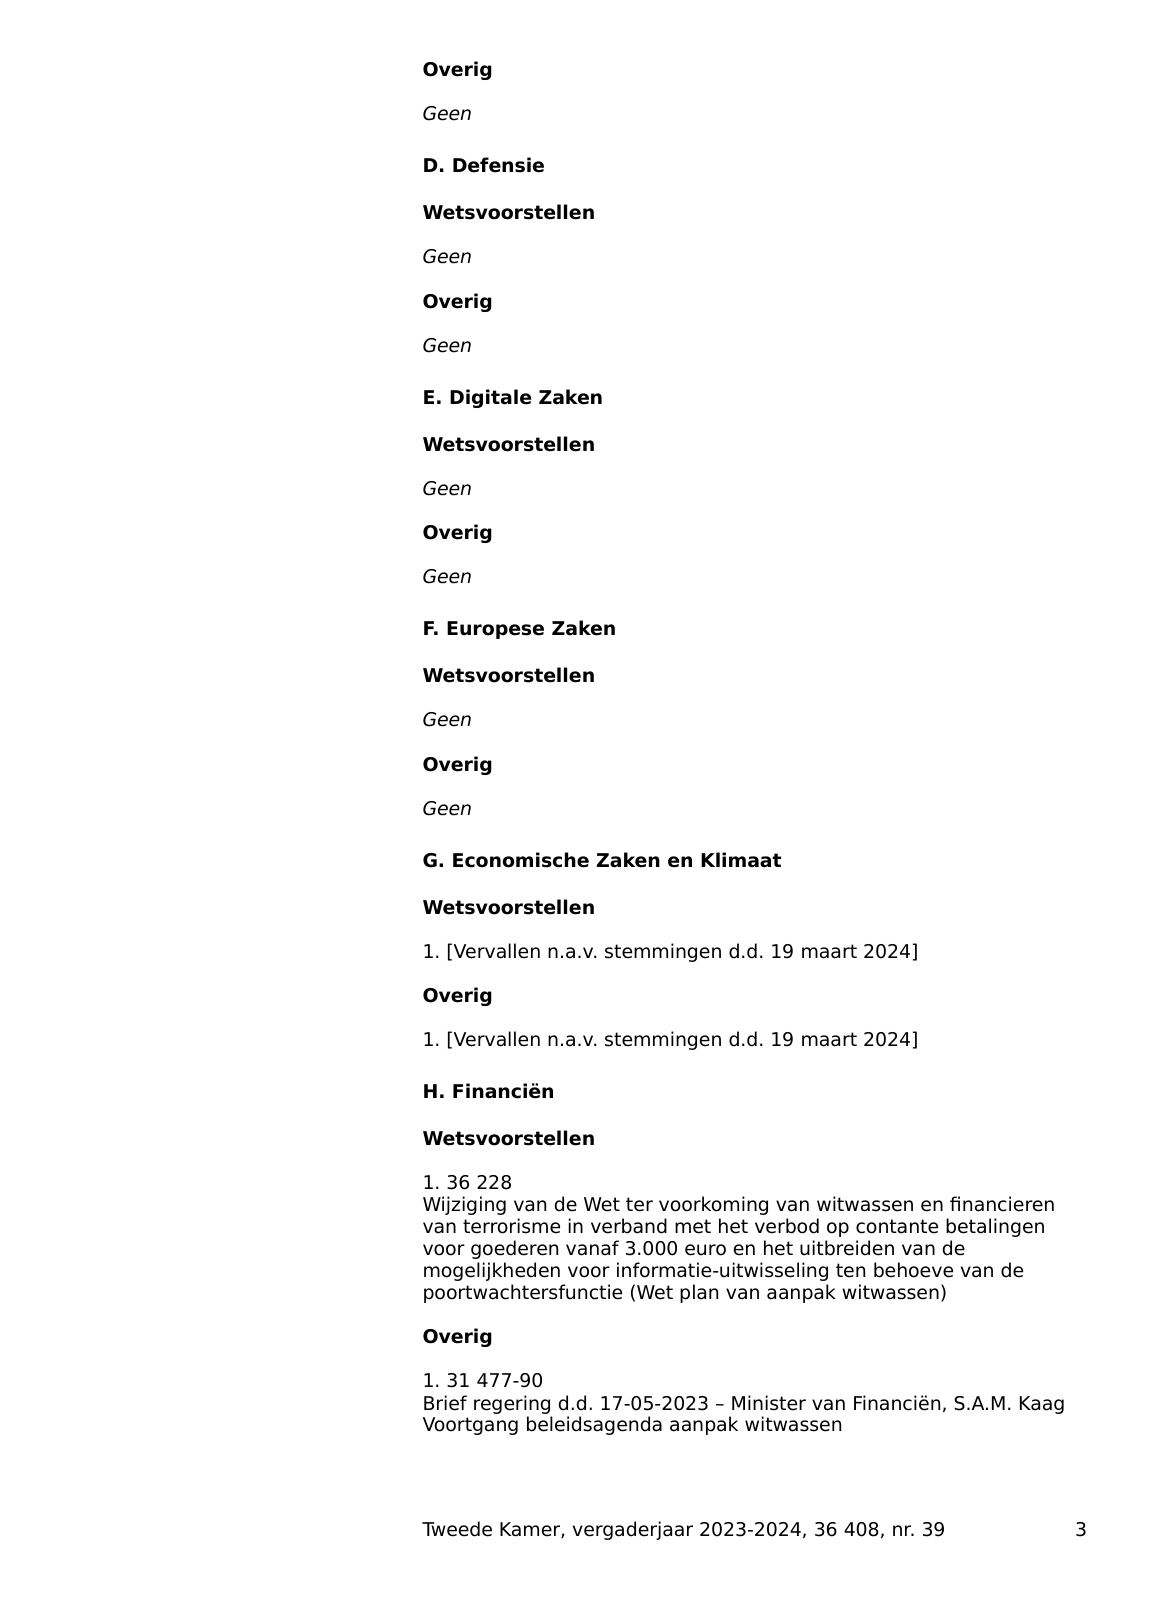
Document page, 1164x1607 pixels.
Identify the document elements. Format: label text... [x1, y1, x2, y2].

subtitle Geen [422, 566, 1087, 588]
text Voortgang beleidsagenda aanpak witwassen [422, 1414, 1087, 1436]
subtitle Geen [422, 246, 1087, 268]
text 1. 31 477-90 [422, 1370, 1087, 1392]
subtitle D. Defensie [422, 155, 1087, 177]
text 1. [Vervallen n.a.v. stemmingen d.d. 19 maart 2024] [422, 941, 1087, 963]
subtitle Wetsvoorstellen [422, 1128, 1087, 1150]
subtitle Overig [422, 753, 1087, 775]
subtitle Wetsvoorstellen [422, 665, 1087, 687]
subtitle Geen [422, 103, 1087, 125]
subtitle Geen [422, 335, 1087, 357]
subtitle Wetsvoorstellen [422, 202, 1087, 224]
subtitle F. Europese Zaken [422, 618, 1087, 640]
text Wijziging van de Wet ter voorkoming van witwassen en financieren van terrorisme in verband met het verbod op contante betalingen voor goederen vanaf 3.000 euro en het uitbreiden van de mogelijkheden voor informatie-uitwisseling ten behoeve van de poortwachtersfunctie (Wet plan van aanpak witwassen) [422, 1194, 1087, 1304]
text 1. 36 228 [422, 1172, 1087, 1194]
text Brief regering d.d. 17-05-2023 – Minister van Financiën, S.A.M. Kaag [422, 1392, 1087, 1414]
subtitle G. Economische Zaken en Klimaat [422, 849, 1087, 872]
subtitle Overig [422, 1326, 1087, 1348]
subtitle Overig [422, 291, 1087, 312]
text 1. [Vervallen n.a.v. stemmingen d.d. 19 maart 2024] [422, 1029, 1087, 1051]
subtitle Overig [422, 985, 1087, 1007]
subtitle Geen [422, 478, 1087, 500]
subtitle Wetsvoorstellen [422, 897, 1087, 918]
subtitle Overig [422, 522, 1087, 544]
subtitle Overig [422, 59, 1087, 81]
subtitle H. Financiën [422, 1081, 1087, 1103]
subtitle Geen [422, 798, 1087, 819]
subtitle Geen [422, 709, 1087, 731]
subtitle Wetsvoorstellen [422, 434, 1087, 456]
subtitle E. Digitale Zaken [422, 387, 1087, 409]
